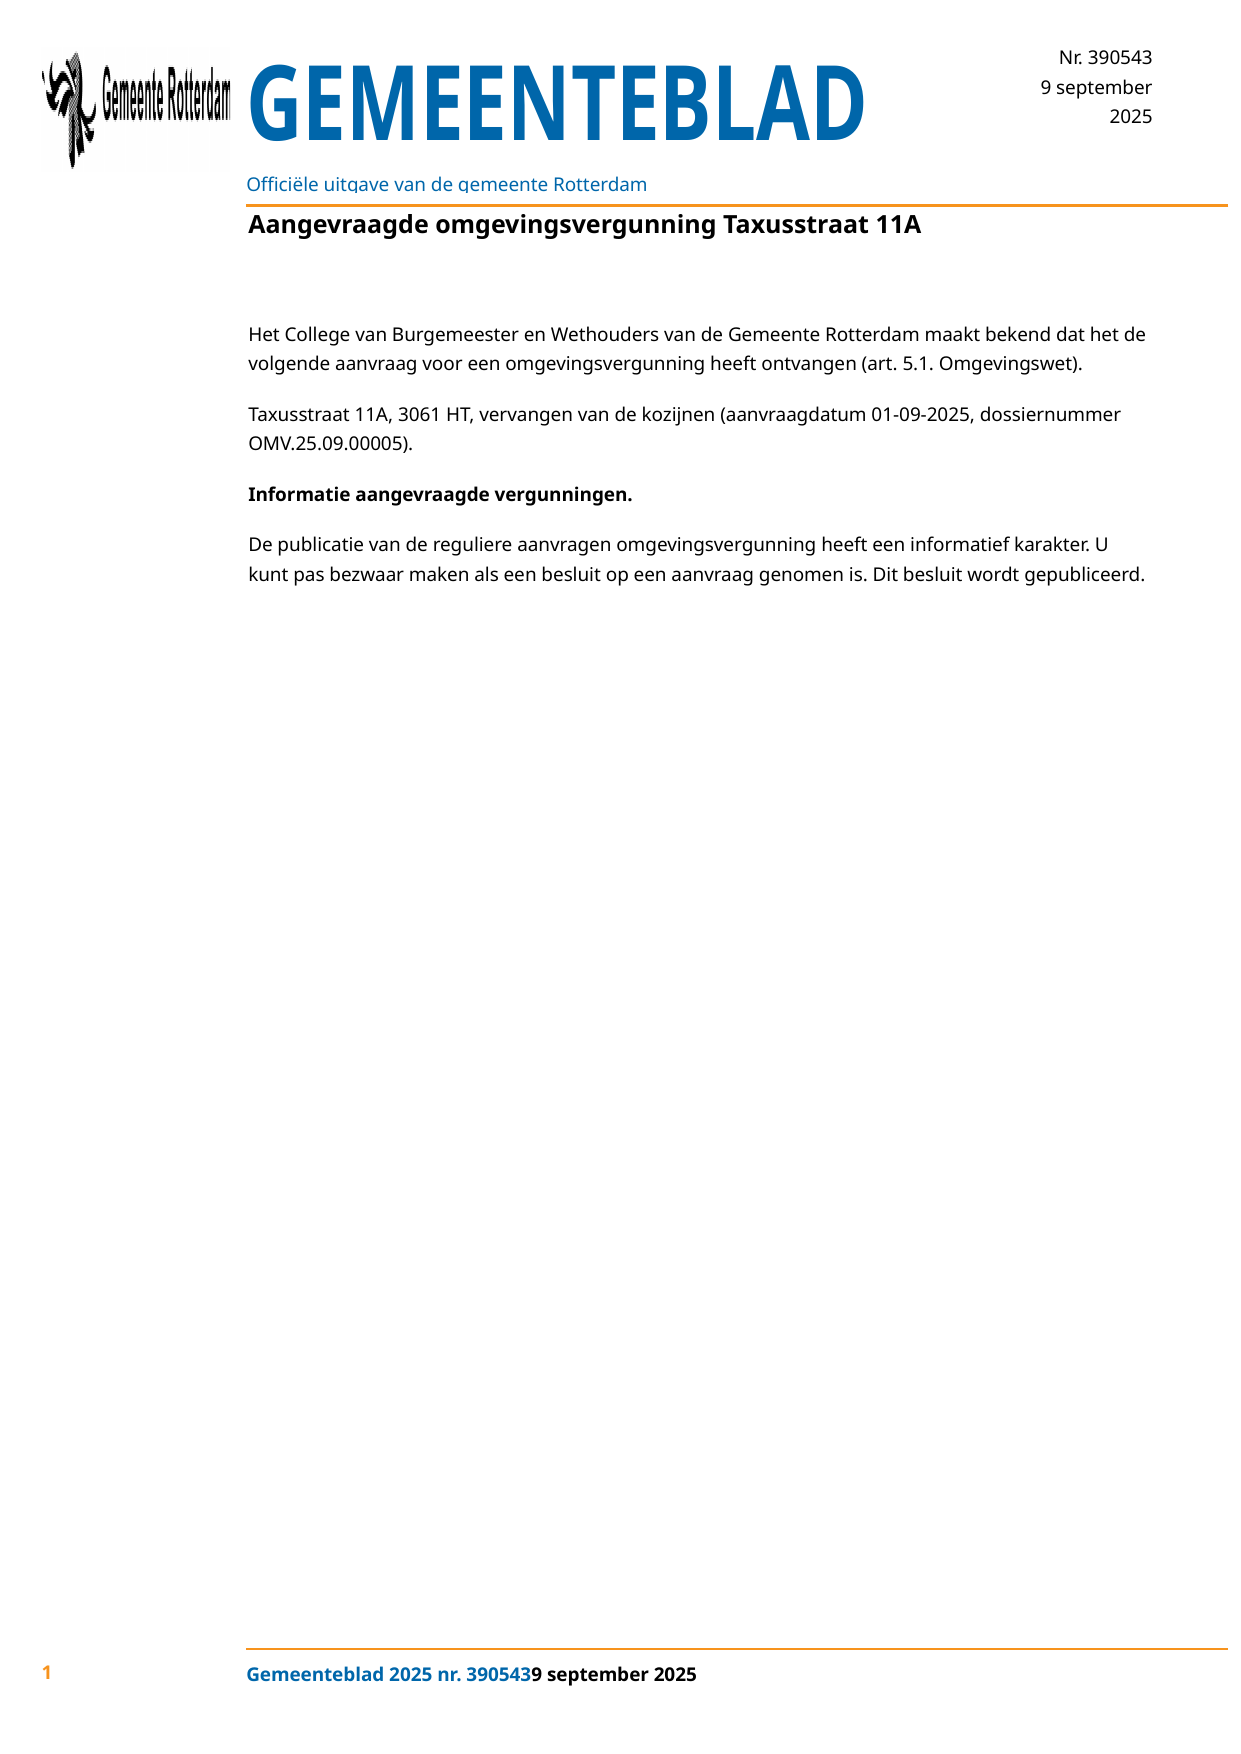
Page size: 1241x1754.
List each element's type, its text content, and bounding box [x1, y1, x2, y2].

text Aangevraagde omgevingsvergunning Taxusstraat 11A [248, 207, 1152, 241]
text Het College van Burgemeester en Wethouders van de Gemeente Rotterdam maakt bekend dat het de volgende aanvraag voor een omgevingsvergunning heeft ontvangen (art. 5.1. Omgevingswet). [248, 321, 1152, 376]
text Taxusstraat 11A, 3061 HT, vervangen van de kozijnen (aanvraagdatum 01-09-2025, dossiernummer OMV.25.09.00005). [248, 401, 1152, 456]
text Informatie aangevraagde vergunningen. [248, 481, 1152, 506]
text De publicatie van de reguliere aanvragen omgevingsvergunning heeft een informatief karakter. U kunt pas bezwaar maken als een besluit op een aanvraag genomen is. Dit besluit wordt gepubliceerd. [248, 531, 1152, 586]
picture [41, 47, 231, 172]
